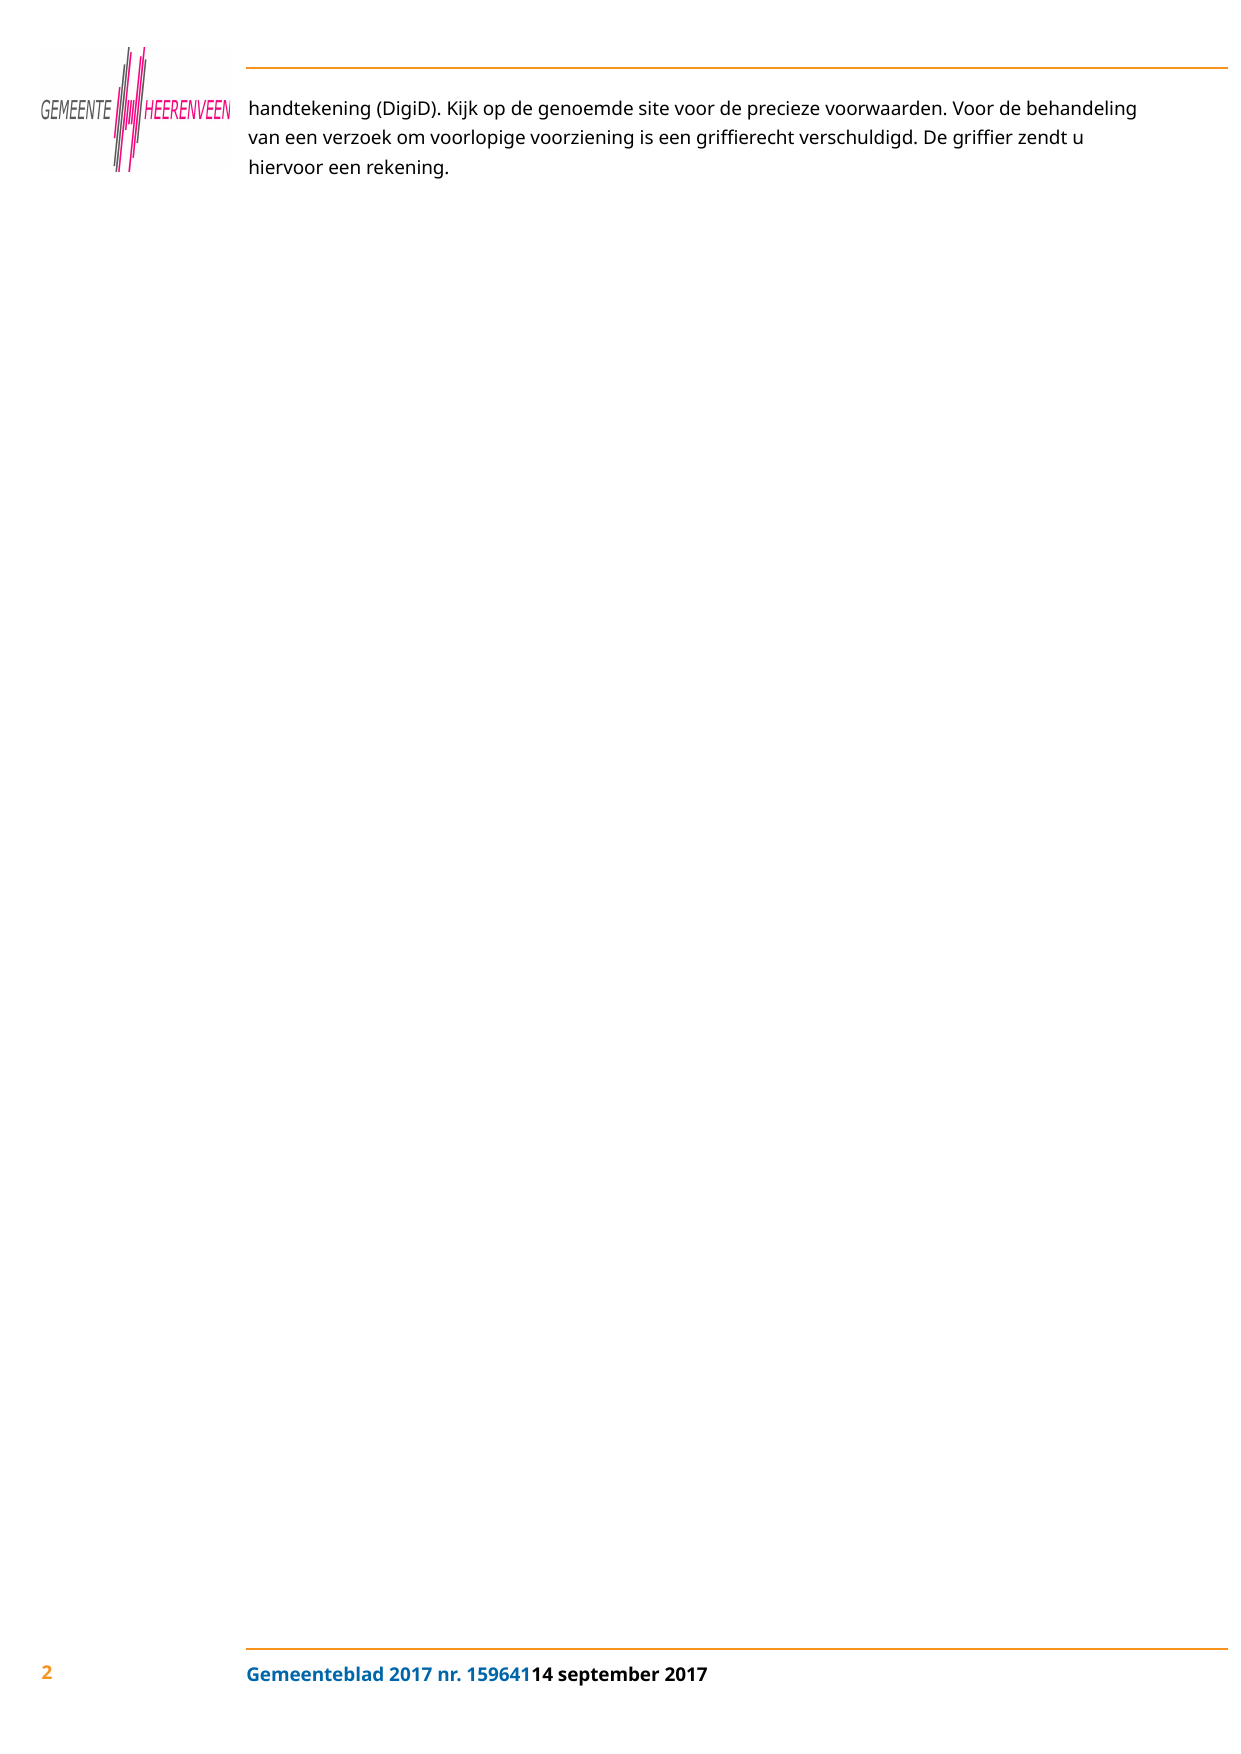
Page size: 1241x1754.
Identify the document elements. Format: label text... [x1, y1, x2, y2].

text handtekening (DigiD). Kijk op de genoemde site voor de precieze voorwaarden. Voor de behandeling van een verzoek om voorlopige voorziening is een griffierecht verschuldigd. De griffier zendt u hiervoor een rekening. [248, 95, 1152, 180]
picture [41, 47, 231, 172]
